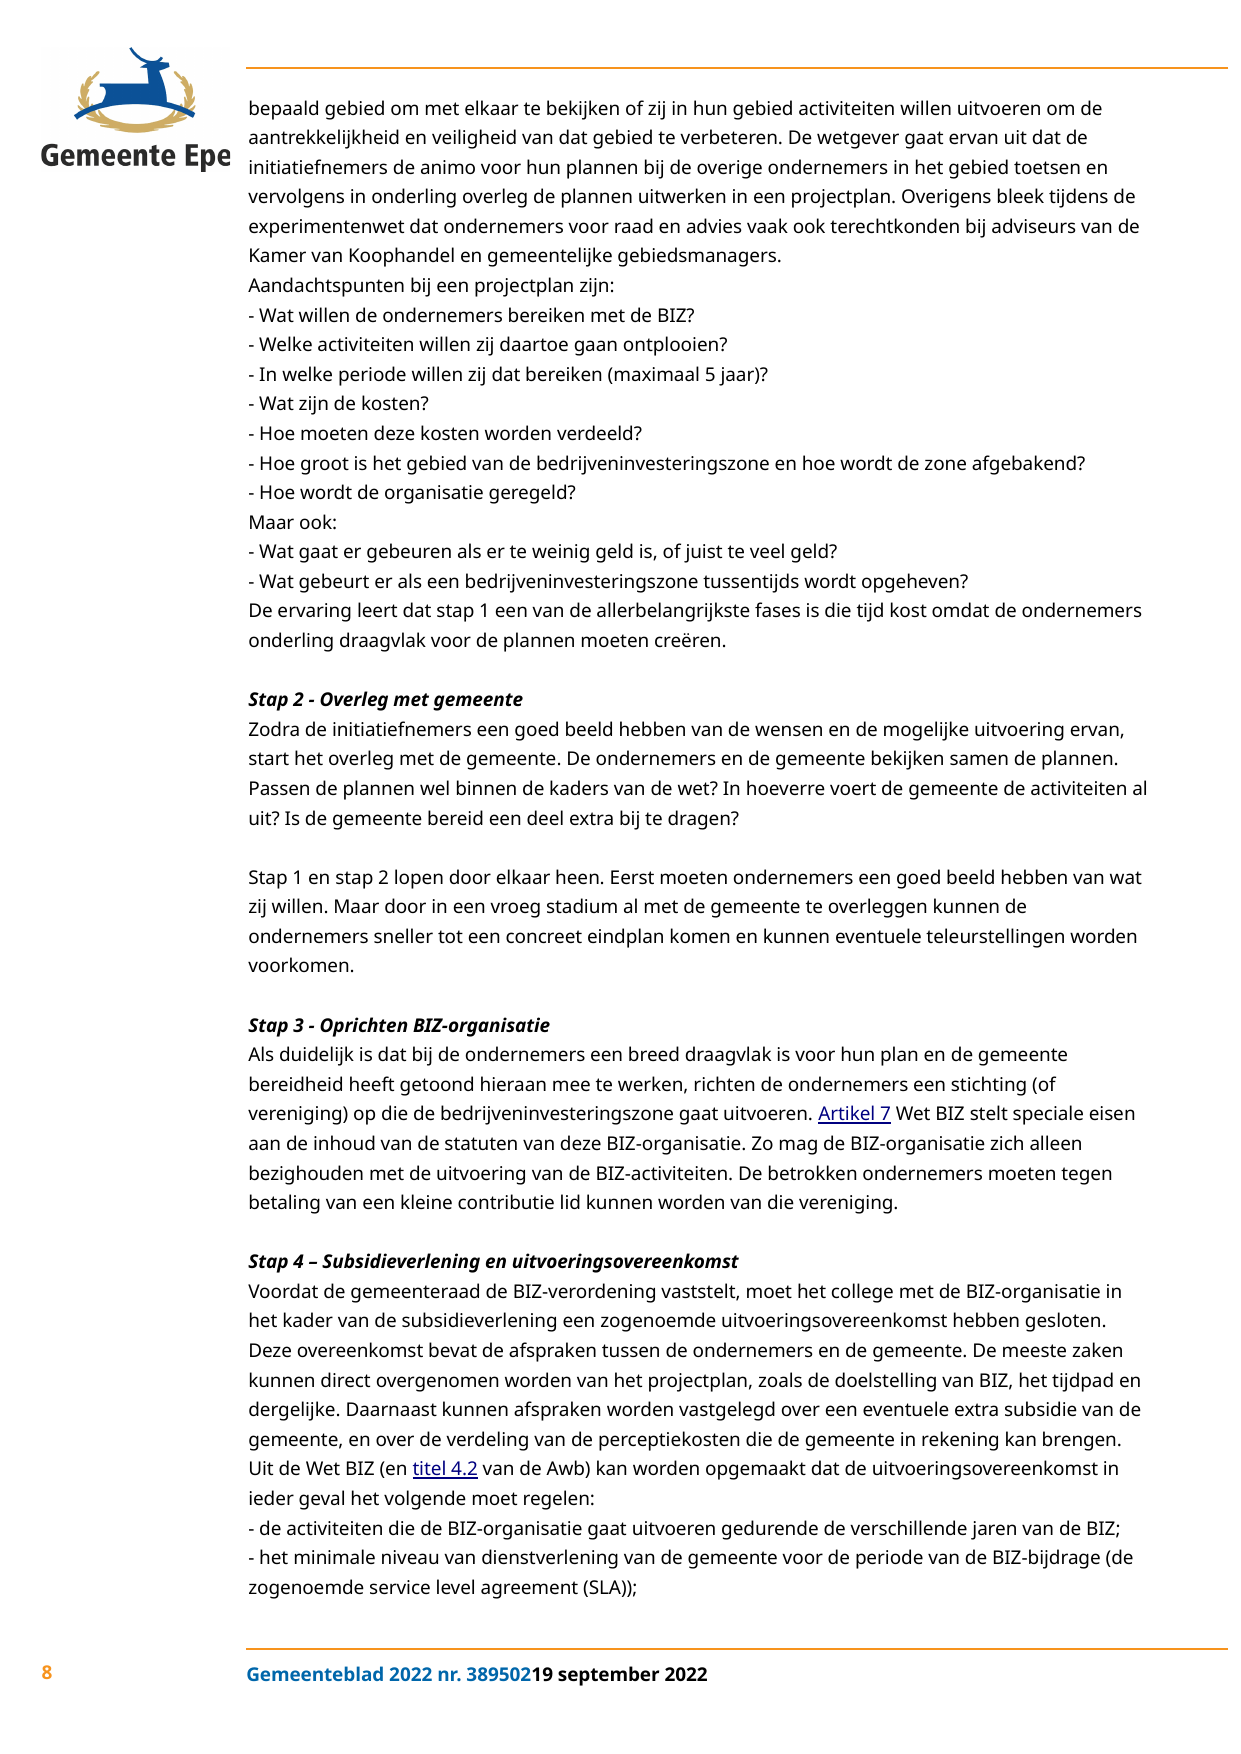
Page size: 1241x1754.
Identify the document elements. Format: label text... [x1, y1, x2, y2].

text - Wat willen de ondernemers bereiken met de BIZ? [248, 302, 1152, 328]
text - In welke periode willen zij dat bereiken (maximaal 5 jaar)? [248, 361, 1152, 387]
text - Hoe moeten deze kosten worden verdeeld? [248, 420, 1152, 446]
text - het minimale niveau van dienstverlening van de gemeente voor de periode van de BIZ-bijdrage (de zogenoemde service level agreement (SLA)); [248, 1544, 1152, 1600]
text Aandachtspunten bij een projectplan zijn: [248, 272, 1152, 298]
text bepaald gebied om met elkaar te bekijken of zij in hun gebied activiteiten willen uitvoeren om de aantrekkelijkheid en veiligheid van dat gebied te verbeteren. De wetgever gaat ervan uit dat de initiatiefnemers de animo voor hun plannen bij de overige ondernemers in het gebied toetsen en vervolgens in onderling overleg de plannen uitwerken in een projectplan. Overigens bleek tijdens de experimentenwet dat ondernemers voor raad en advies vaak ook terechtkonden bij adviseurs van de Kamer van Koophandel en gemeentelijke gebiedsmanagers. [248, 95, 1152, 268]
text Stap 4 – Subsidieverlening en uitvoeringsovereenkomst [248, 1248, 1152, 1274]
text - de activiteiten die de BIZ-organisatie gaat uitvoeren gedurende de verschillende jaren van de BIZ; [248, 1515, 1152, 1541]
picture [41, 47, 231, 172]
text - Wat gaat er gebeuren als er te weinig geld is, of juist te veel geld? [248, 538, 1152, 564]
text - Wat gebeurt er als een bedrijveninvesteringszone tussentijds wordt opgeheven? [248, 568, 1152, 594]
text Stap 2 - Overleg met gemeente [248, 686, 1152, 712]
text Voordat de gemeenteraad de BIZ-verordening vaststelt, moet het college met de BIZ-organisatie in het kader van de subsidieverlening een zogenoemde uitvoeringsovereenkomst hebben gesloten. Deze overeenkomst bevat de afspraken tussen de ondernemers en de gemeente. De meeste zaken kunnen direct overgenomen worden van het projectplan, zoals de doelstelling van BIZ, het tijdpad en dergelijke. Daarnaast kunnen afspraken worden vastgelegd over een eventuele extra subsidie van de gemeente, en over de verdeling van de perceptiekosten die de gemeente in rekening kan brengen. [248, 1278, 1152, 1452]
text Stap 1 en stap 2 lopen door elkaar heen. Eerst moeten ondernemers een goed beeld hebben van wat zij willen. Maar door in een vroeg stadium al met de gemeente te overleggen kunnen de ondernemers sneller tot een concreet eindplan komen en kunnen eventuele teleurstellingen worden voorkomen. [248, 864, 1152, 978]
text - Wat zijn de kosten? [248, 391, 1152, 416]
text - Welke activiteiten willen zij daartoe gaan ontplooien? [248, 331, 1152, 357]
text Zodra de initiatiefnemers een goed beeld hebben van de wensen en de mogelijke uitvoering ervan, start het overleg met de gemeente. De ondernemers en de gemeente bekijken samen de plannen. Passen de plannen wel binnen de kaders van de wet? In hoeverre voert de gemeente de activiteiten al uit? Is de gemeente bereid een deel extra bij te dragen? [248, 716, 1152, 831]
text Stap 3 - Oprichten BIZ-organisatie [248, 1012, 1152, 1038]
text Uit de Wet BIZ (en titel 4.2 van de Awb) kan worden opgemaakt dat de uitvoeringsovereenkomst in ieder geval het volgende moet regelen: [248, 1456, 1152, 1511]
text - Hoe groot is het gebied van de bedrijveninvesteringszone en hoe wordt de zone afgebakend? [248, 450, 1152, 476]
text - Hoe wordt de organisatie geregeld? [248, 479, 1152, 505]
text Maar ook: [248, 509, 1152, 535]
text De ervaring leert dat stap 1 een van de allerbelangrijkste fases is die tijd kost omdat de ondernemers onderling draagvlak voor de plannen moeten creëren. [248, 598, 1152, 653]
text Als duidelijk is dat bij de ondernemers een breed draagvlak is voor hun plan en de gemeente bereidheid heeft getoond hieraan mee te werken, richten de ondernemers een stichting (of vereniging) op die de bedrijveninvesteringszone gaat uitvoeren. Artikel 7 Wet BIZ stelt speciale eisen aan de inhoud van de statuten van deze BIZ-organisatie. Zo mag de BIZ-organisatie zich alleen bezighouden met de uitvoering van de BIZ-activiteiten. De betrokken ondernemers moeten tegen betaling van een kleine contributie lid kunnen worden van die vereniging. [248, 1041, 1152, 1215]
